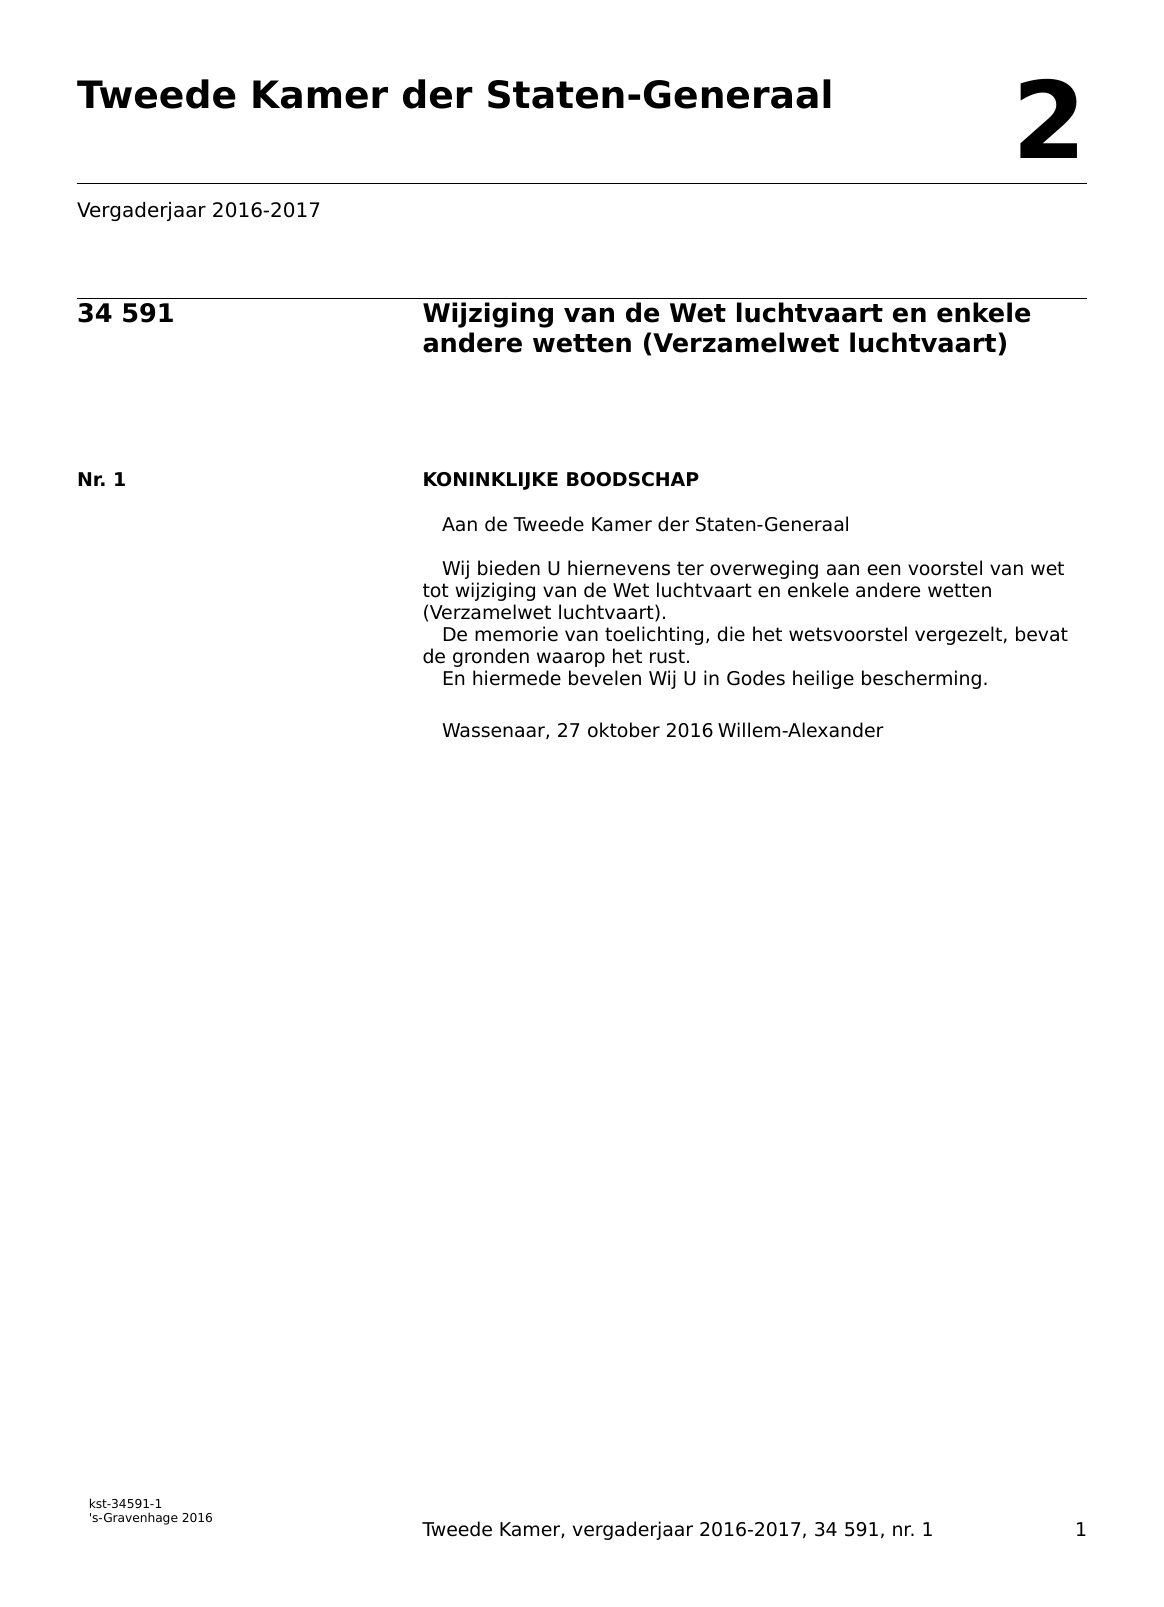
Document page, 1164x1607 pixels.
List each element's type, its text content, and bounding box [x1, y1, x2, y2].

subtitle Nr. 1 KONINKLIJKE BOODSCHAP [77, 469, 1087, 491]
text En hiermede bevelen Wij U in Godes heilige bescherming. [422, 668, 1087, 689]
text Wij bieden U hiernevens ter overweging aan een voorstel van wet tot wijziging van de Wet luchtvaart en enkele andere wetten (Verzamelwet luchtvaart). [422, 558, 1087, 624]
subtitle 34 591 Wijziging van de Wet luchtvaart en enkele andere wetten (Verzamelwet luchtvaart) [77, 299, 1087, 358]
table_header 2 [886, 59, 1087, 183]
table_header Tweede Kamer der Staten-Generaal [77, 59, 886, 183]
text Aan de Tweede Kamer der Staten-Generaal [422, 513, 1087, 536]
text 's-Gravenhage 2016 [88, 1511, 323, 1525]
table_cell Vergaderjaar 2016-2017 [77, 184, 1087, 298]
text kst-34591-1 [88, 1497, 323, 1511]
text De memorie van toelichting, die het wetsvoorstel vergezelt, bevat de gronden waarop het rust. [422, 624, 1087, 668]
text Wassenaar, 27 oktober 2016 Willem-Alexander [422, 719, 1087, 742]
